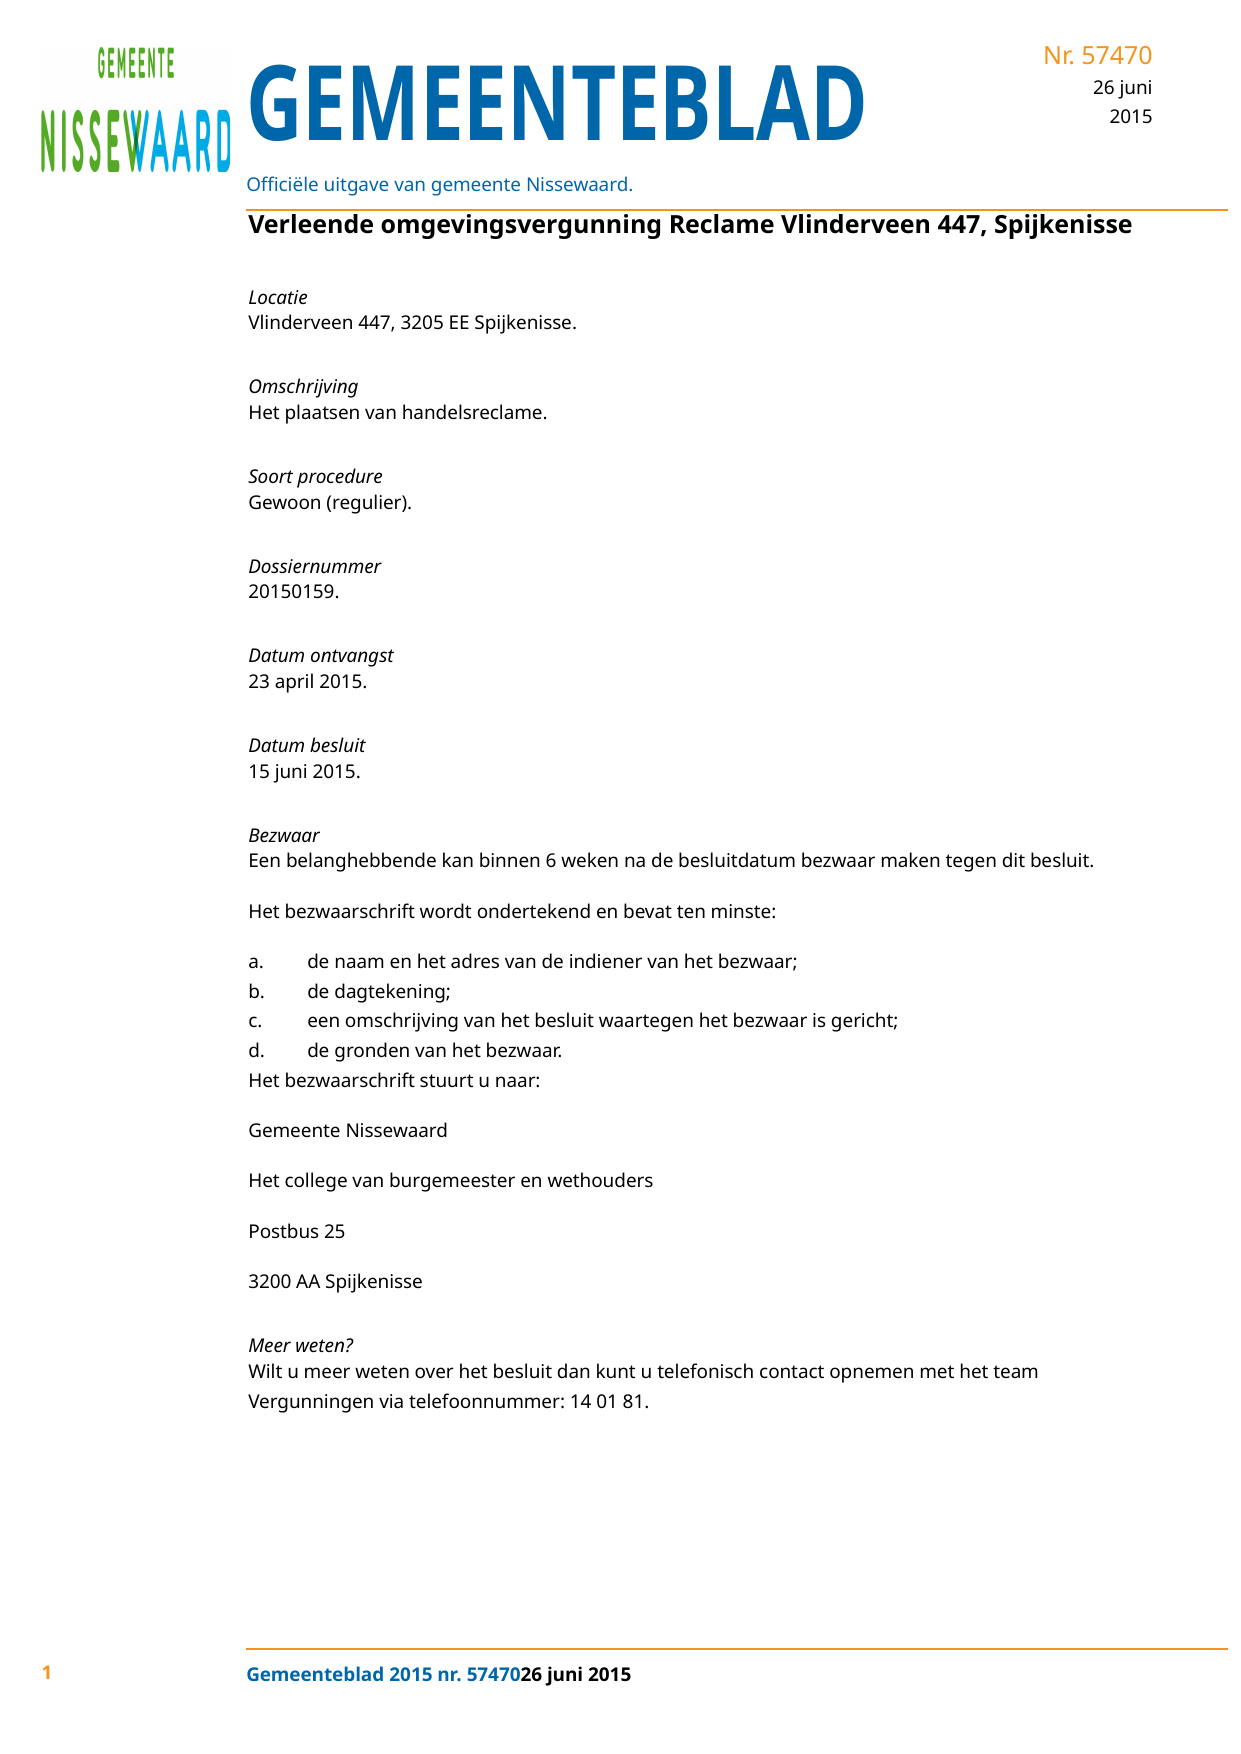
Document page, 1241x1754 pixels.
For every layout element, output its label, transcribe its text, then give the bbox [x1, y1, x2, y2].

picture [200, 151, 206, 172]
text 3200 AA Spijkenisse [248, 1268, 1152, 1294]
text Het bezwaarschrift stuurt u naar: [248, 1067, 1152, 1093]
text Het bezwaarschrift wordt ondertekend en bevat ten minste: [248, 898, 1152, 924]
text Bezwaar [248, 822, 1152, 848]
text 23 april 2015. [248, 668, 1152, 694]
text 20150159. [248, 579, 1152, 604]
picture [201, 122, 206, 138]
list de gronden van het bezwaar. [248, 1037, 1152, 1063]
text Omschrijving [248, 373, 1152, 399]
text Het plaatsen van handelsreclame. [248, 399, 1152, 425]
picture [154, 157, 165, 172]
text Dossiernummer [248, 553, 1152, 579]
text 15 juni 2015. [248, 758, 1152, 784]
text Soort procedure [248, 463, 1152, 489]
text Datum ontvangst [248, 643, 1152, 668]
picture [41, 47, 231, 172]
text Gemeente Nissewaard [248, 1117, 1152, 1143]
text Datum besluit [248, 732, 1152, 758]
picture [222, 122, 227, 160]
text Gewoon (regulier). [248, 489, 1152, 515]
text Postbus 25 [248, 1218, 1152, 1244]
text Vlinderveen 447, 3205 EE Spijkenisse. [248, 309, 1152, 335]
list een omschrijving van het besluit waartegen het bezwaar is gericht; [248, 1008, 1152, 1033]
list de naam en het adres van de indiener van het bezwaar; [248, 948, 1152, 974]
text Een belanghebbende kan binnen 6 weken na de besluitdatum bezwaar maken tegen dit besluit. [248, 848, 1152, 873]
text Wilt u meer weten over het besluit dan kunt u telefonisch contact opnemen met het team Vergunningen via telefoonnummer: 14 01 81. [248, 1358, 1152, 1413]
list de dagtekening; [248, 978, 1152, 1004]
picture [176, 157, 187, 172]
text Locatie [248, 284, 1152, 309]
text Meer weten? [248, 1332, 1152, 1358]
text Verleende omgevingsvergunning Reclame Vlinderveen 447, Spijkenisse [248, 211, 1152, 241]
text Het college van burgemeester en wethouders [248, 1168, 1152, 1193]
